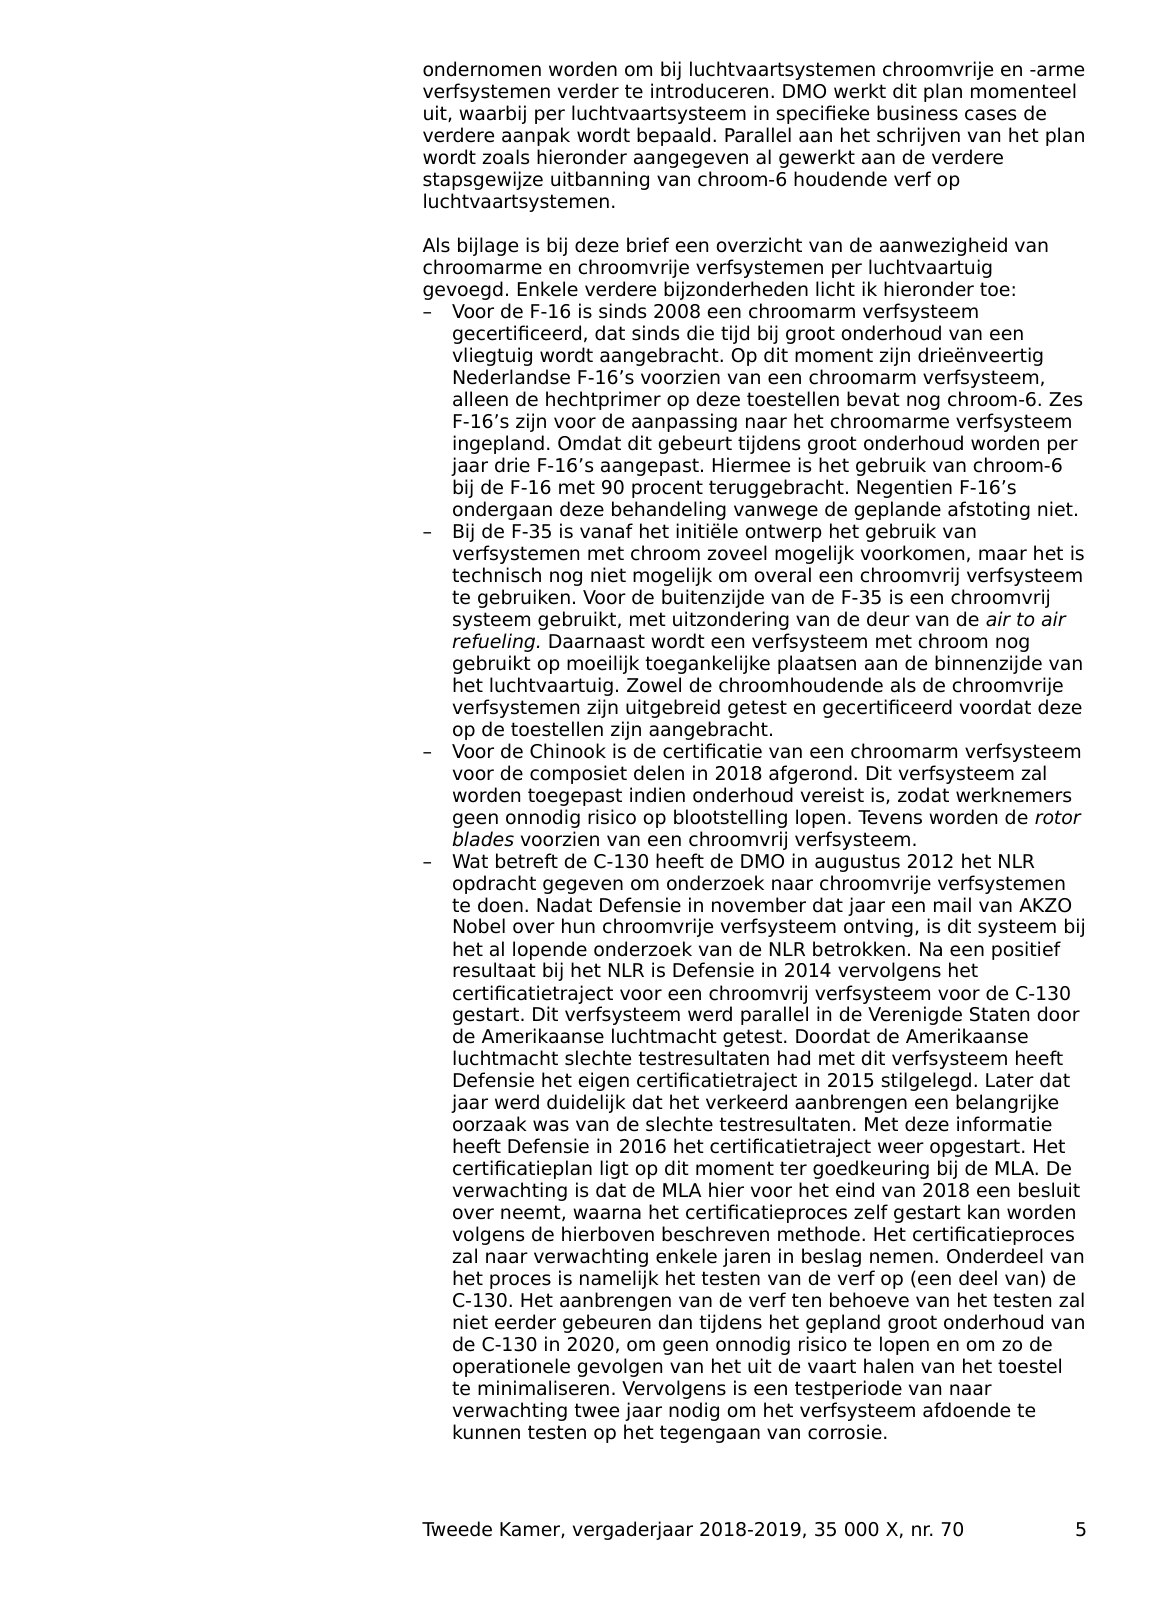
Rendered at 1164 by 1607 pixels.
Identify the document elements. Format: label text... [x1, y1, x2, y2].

text ondernomen worden om bij luchtvaartsystemen chroomvrije en -arme verfsystemen verder te introduceren. DMO werkt dit plan momenteel uit, waarbij per luchtvaartsysteem in specifieke business cases de verdere aanpak wordt bepaald. Parallel aan het schrijven van het plan wordt zoals hieronder aangegeven al gewerkt aan de verdere stapsgewijze uitbanning van chroom-6 houdende verf op luchtvaartsystemen. [422, 59, 1087, 213]
text – Bij de F-35 is vanaf het initiële ontwerp het gebruik van verfsystemen met chroom zoveel mogelijk voorkomen, maar het is technisch nog niet mogelijk om overal een chroomvrij verfsysteem te gebruiken. Voor de buitenzijde van de F-35 is een chroomvrij systeem gebruikt, met uitzondering van de deur van de air to air refueling. Daarnaast wordt een verfsysteem met chroom nog gebruikt op moeilijk toegankelijke plaatsen aan de binnenzijde van het luchtvaartuig. Zowel de chroomhoudende als de chroomvrije verfsystemen zijn uitgebreid getest en gecertificeerd voordat deze op de toestellen zijn aangebracht. [422, 521, 1087, 741]
text Als bijlage is bij deze brief een overzicht van de aanwezigheid van chroomarme en chroomvrije verfsystemen per luchtvaartuig gevoegd. Enkele verdere bijzonderheden licht ik hieronder toe: [422, 235, 1087, 301]
text – Voor de Chinook is de certificatie van een chroomarm verfsysteem voor de composiet delen in 2018 afgerond. Dit verfsysteem zal worden toegepast indien onderhoud vereist is, zodat werknemers geen onnodig risico op blootstelling lopen. Tevens worden de rotor blades voorzien van een chroomvrij verfsysteem. [422, 741, 1087, 851]
text – Voor de F-16 is sinds 2008 een chroomarm verfsysteem gecertificeerd, dat sinds die tijd bij groot onderhoud van een vliegtuig wordt aangebracht. Op dit moment zijn drieënveertig Nederlandse F-16’s voorzien van een chroomarm verfsysteem, alleen de hechtprimer op deze toestellen bevat nog chroom-6. Zes F-16’s zijn voor de aanpassing naar het chroomarme verfsysteem ingepland. Omdat dit gebeurt tijdens groot onderhoud worden per jaar drie F-16’s aangepast. Hiermee is het gebruik van chroom-6 bij de F-16 met 90 procent teruggebracht. Negentien F-16’s ondergaan deze behandeling vanwege de geplande afstoting niet. [422, 301, 1087, 521]
text – Wat betreft de C-130 heeft de DMO in augustus 2012 het NLR opdracht gegeven om onderzoek naar chroomvrije verfsystemen te doen. Nadat Defensie in november dat jaar een mail van AKZO Nobel over hun chroomvrije verfsysteem ontving, is dit systeem bij het al lopende onderzoek van de NLR betrokken. Na een positief resultaat bij het NLR is Defensie in 2014 vervolgens het certificatietraject voor een chroomvrij verfsysteem voor de C-130 gestart. Dit verfsysteem werd parallel in de Verenigde Staten door de Amerikaanse luchtmacht getest. Doordat de Amerikaanse luchtmacht slechte testresultaten had met dit verfsysteem heeft Defensie het eigen certificatietraject in 2015 stilgelegd. Later dat jaar werd duidelijk dat het verkeerd aanbrengen een belangrijke oorzaak was van de slechte testresultaten. Met deze informatie heeft Defensie in 2016 het certificatietraject weer opgestart. Het certificatieplan ligt op dit moment ter goedkeuring bij de MLA. De verwachting is dat de MLA hier voor het eind van 2018 een besluit over neemt, waarna het certificatieproces zelf gestart kan worden volgens de hierboven beschreven methode. Het certificatieproces zal naar verwachting enkele jaren in beslag nemen. Onderdeel van het proces is namelijk het testen van de verf op (een deel van) de C-130. Het aanbrengen van de verf ten behoeve van het testen zal niet eerder gebeuren dan tijdens het gepland groot onderhoud van de C-130 in 2020, om geen onnodig risico te lopen en om zo de operationele gevolgen van het uit de vaart halen van het toestel te minimaliseren. Vervolgens is een testperiode van naar verwachting twee jaar nodig om het verfsysteem afdoende te kunnen testen op het tegengaan van corrosie. [422, 851, 1087, 1444]
